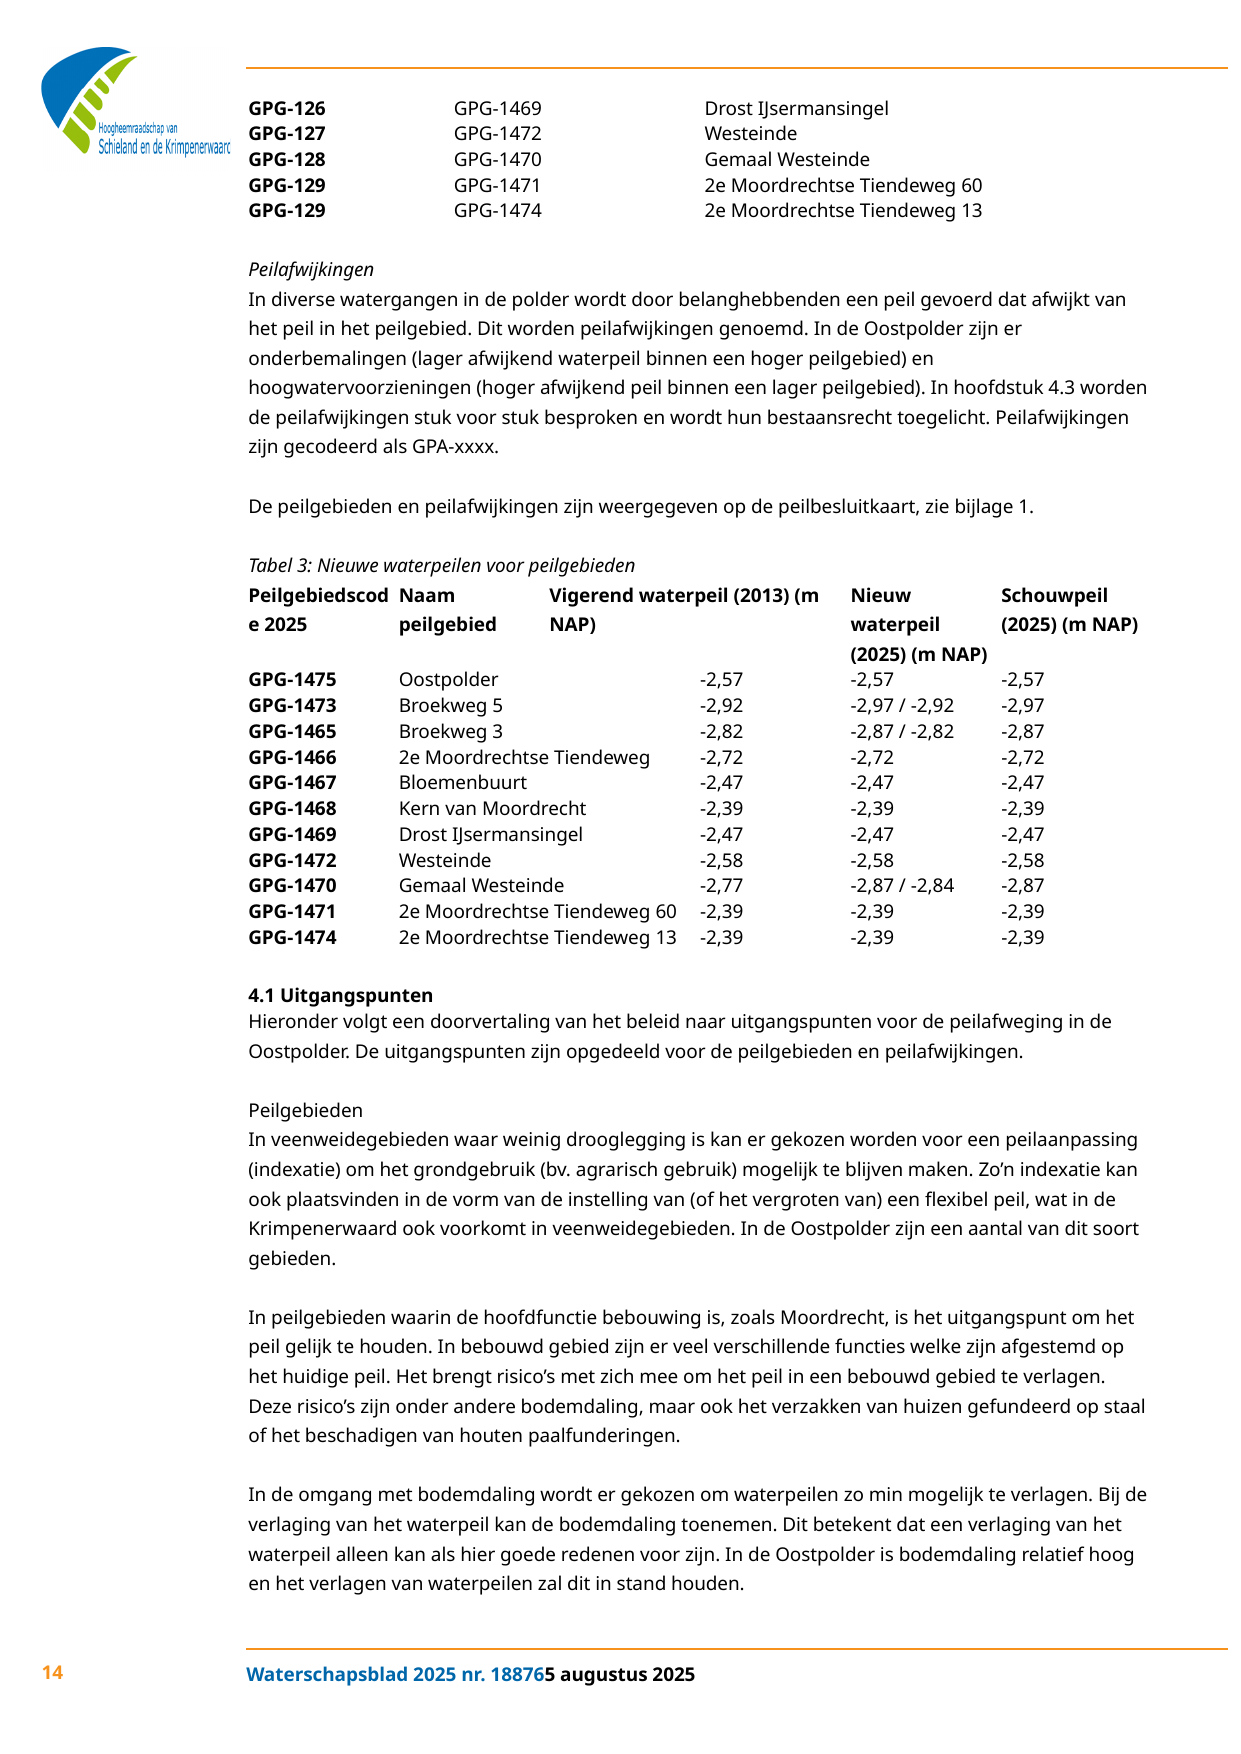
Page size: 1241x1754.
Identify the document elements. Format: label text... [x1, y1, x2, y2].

table_cell GPG-1471 [248, 898, 398, 924]
table_cell -2,47 [850, 770, 1001, 795]
table_cell -2,58 [700, 847, 850, 872]
table_cell -2,97 [1001, 693, 1152, 718]
text Hieronder volgt een doorvertaling van het beleid naar uitgangspunten voor de peilafweging in de Oostpolder. De uitgangspunten zijn opgedeeld voor de peilgebieden en peilafwijkingen. [248, 1008, 1152, 1063]
table_header Vigerend waterpeil (2013) (m NAP) [549, 582, 850, 667]
table_cell Broekweg 5 [399, 693, 700, 718]
table_cell -2,87 / -2,84 [850, 873, 1001, 898]
table_cell 2e Moordrechtse Tiendeweg 60 [399, 898, 700, 924]
text De peilgebieden en peilafwijkingen zijn weergegeven op de peilbesluitkaart, zie bijlage 1. [248, 493, 1152, 519]
table_cell -2,57 [700, 667, 850, 692]
table_cell GPG-1472 [248, 847, 398, 872]
table_cell GPG-1473 [248, 693, 398, 718]
table_cell -2,39 [1001, 924, 1152, 950]
table_cell Westeinde [704, 121, 1152, 146]
table_cell -2,87 [1001, 718, 1152, 744]
table_cell GPG-129 [248, 198, 454, 223]
text 4.1 Uitgangspunten [248, 982, 1152, 1008]
table_cell -2,57 [850, 667, 1001, 692]
table_cell GPG-1470 [454, 146, 704, 172]
table_cell 2e Moordrechtse Tiendeweg 60 [704, 172, 1152, 198]
table_cell GPG-1470 [248, 873, 398, 898]
table_cell Drost IJsermansingel [399, 821, 700, 847]
table_cell -2,77 [700, 873, 850, 898]
table_cell -2,39 [1001, 795, 1152, 821]
table_cell -2,72 [850, 744, 1001, 769]
picture [41, 47, 231, 172]
table_header Nieuw waterpeil (2025) (m NAP) [850, 582, 1001, 667]
table_cell -2,47 [700, 821, 850, 847]
table_cell Broekweg 3 [399, 718, 700, 744]
table_cell -2,82 [700, 718, 850, 744]
table_cell GPG-1467 [248, 770, 398, 795]
table_cell -2,39 [1001, 898, 1152, 924]
table_cell -2,47 [700, 770, 850, 795]
table_cell -2,87 [1001, 873, 1152, 898]
text Tabel 3: Nieuwe waterpeilen voor peilgebieden [248, 552, 1152, 578]
table_cell GPG-1474 [248, 924, 398, 950]
table_header Schouwpeil (2025) (m NAP) [1001, 582, 1152, 667]
table_cell -2,97 / -2,92 [850, 693, 1001, 718]
table_cell -2,39 [700, 898, 850, 924]
table_cell Gemaal Westeinde [704, 146, 1152, 172]
table_cell -2,57 [1001, 667, 1152, 692]
table_cell -2,87 / -2,82 [850, 718, 1001, 744]
table_cell -2,39 [850, 924, 1001, 950]
table_cell GPG-1475 [248, 667, 398, 692]
table_cell -2,39 [850, 795, 1001, 821]
table_header Peilgebiedscode 2025 [248, 582, 398, 667]
text In veenweidegebieden waar weinig drooglegging is kan er gekozen worden voor een peilaanpassing (indexatie) om het grondgebruik (bv. agrarisch gebruik) mogelijk te blijven maken. Zo’n indexatie kan ook plaatsvinden in de vorm van de instelling van (of het vergroten van) een flexibel peil, wat in de Krimpenerwaard ook voorkomt in veenweidegebieden. In de Oostpolder zijn een aantal van dit soort gebieden. [248, 1127, 1152, 1271]
table_cell GPG-1466 [248, 744, 398, 769]
table_cell GPG-126 [248, 95, 454, 121]
table_header Naam peilgebied [399, 582, 549, 667]
table_cell GPG-1472 [454, 121, 704, 146]
table_cell -2,47 [1001, 770, 1152, 795]
table_cell Oostpolder [399, 667, 700, 692]
table_cell -2,47 [850, 821, 1001, 847]
table_cell 2e Moordrechtse Tiendeweg 13 [704, 198, 1152, 223]
text Peilgebieden [248, 1097, 1152, 1123]
table_cell GPG-127 [248, 121, 454, 146]
text In diverse watergangen in de polder wordt door belanghebbenden een peil gevoerd dat afwijkt van het peil in het peilgebied. Dit worden peilafwijkingen genoemd. In de Oostpolder zijn er onderbemalingen (lager afwijkend waterpeil binnen een hoger peilgebied) en hoogwatervoorzieningen (hoger afwijkend peil binnen een lager peilgebied). In hoofdstuk 4.3 worden de peilafwijkingen stuk voor stuk besproken en wordt hun bestaansrecht toegelicht. Peilafwijkingen zijn gecodeerd als GPA-xxxx. [248, 286, 1152, 459]
table_cell -2,92 [700, 693, 850, 718]
table_cell GPG-1469 [248, 821, 398, 847]
table_cell -2,72 [1001, 744, 1152, 769]
text In peilgebieden waarin de hoofdfunctie bebouwing is, zoals Moordrecht, is het uitgangspunt om het peil gelijk te houden. In bebouwd gebied zijn er veel verschillende functies welke zijn afgestemd op het huidige peil. Het brengt risico’s met zich mee om het peil in een bebouwd gebied te verlagen. Deze risico’s zijn onder andere bodemdaling, maar ook het verzakken van huizen gefundeerd op staal of het beschadigen van houten paalfunderingen. [248, 1304, 1152, 1448]
table_cell GPG-1468 [248, 795, 398, 821]
table_cell GPG-1465 [248, 718, 398, 744]
text In de omgang met bodemdaling wordt er gekozen om waterpeilen zo min mogelijk te verlagen. Bij de verlaging van het waterpeil kan de bodemdaling toenemen. Dit betekent dat een verlaging van het waterpeil alleen kan als hier goede redenen voor zijn. In de Oostpolder is bodemdaling relatief hoog en het verlagen van waterpeilen zal dit in stand houden. [248, 1482, 1152, 1596]
table_cell 2e Moordrechtse Tiendeweg [399, 744, 700, 769]
table_cell -2,72 [700, 744, 850, 769]
table_cell -2,39 [700, 795, 850, 821]
table_cell -2,58 [850, 847, 1001, 872]
table_cell -2,39 [700, 924, 850, 950]
table_cell GPG-1469 [454, 95, 704, 121]
table_cell -2,58 [1001, 847, 1152, 872]
table_cell -2,39 [850, 898, 1001, 924]
table_cell GPG-128 [248, 146, 454, 172]
table_cell GPG-129 [248, 172, 454, 198]
table_cell GPG-1474 [454, 198, 704, 223]
table_cell Drost IJsermansingel [704, 95, 1152, 121]
table_cell 2e Moordrechtse Tiendeweg 13 [399, 924, 700, 950]
table_cell Gemaal Westeinde [399, 873, 700, 898]
text Peilafwijkingen [248, 256, 1152, 282]
table_cell Kern van Moordrecht [399, 795, 700, 821]
table_cell Westeinde [399, 847, 700, 872]
table_cell -2,47 [1001, 821, 1152, 847]
table_cell GPG-1471 [454, 172, 704, 198]
table_cell Bloemenbuurt [399, 770, 700, 795]
